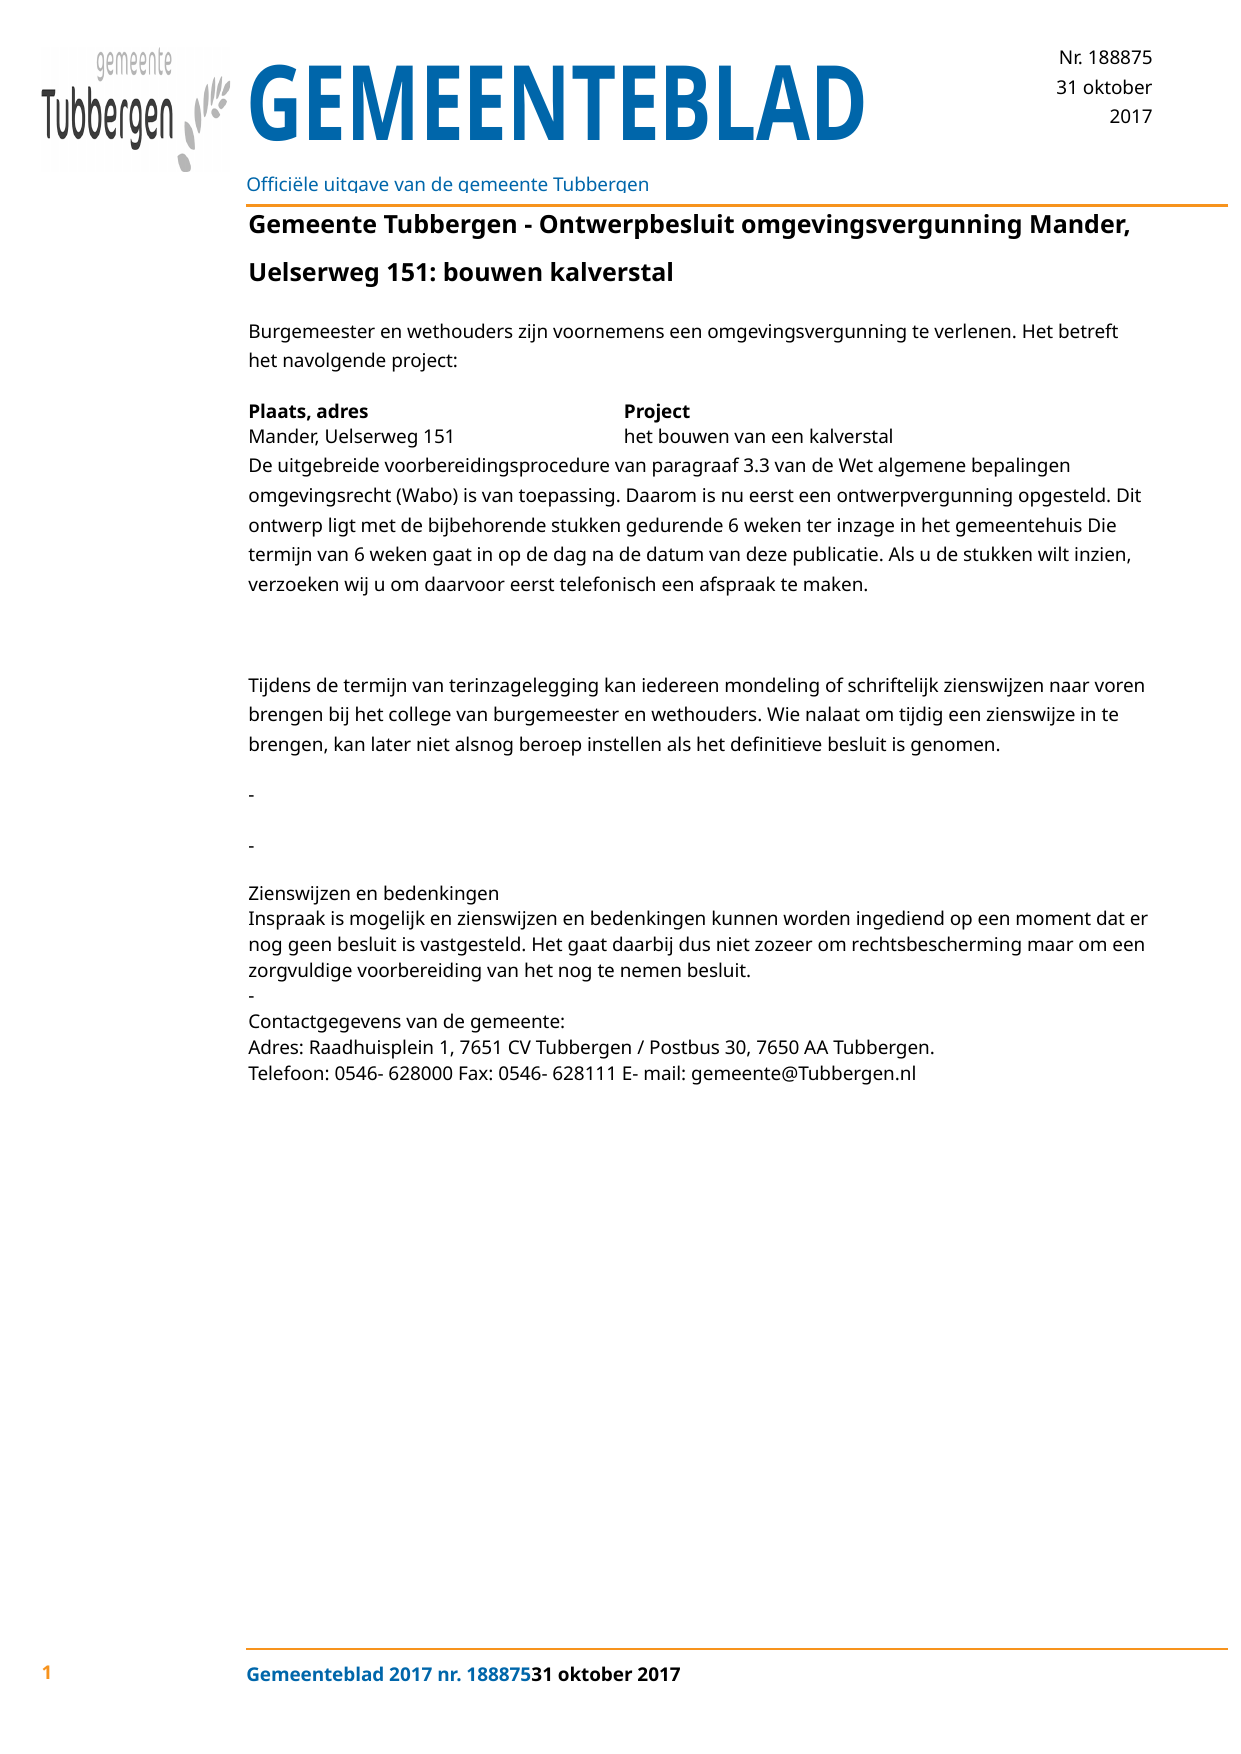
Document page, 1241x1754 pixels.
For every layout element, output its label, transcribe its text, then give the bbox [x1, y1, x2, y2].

picture [41, 47, 231, 172]
text - [248, 983, 1152, 1008]
table_cell het bouwen van een kalverstal [624, 424, 1152, 449]
text Inspraak is mogelijk en zienswijzen en bedenkingen kunnen worden ingediend op een moment dat er nog geen besluit is vastgesteld. Het gaat daarbij dus niet zozeer om rechtsbescherming maar om een zorgvuldige voorbereiding van het nog te nemen besluit. [248, 905, 1152, 983]
text - [248, 832, 1152, 858]
text Contactgegevens van de gemeente: [248, 1008, 1152, 1034]
table_header Project [624, 398, 1152, 424]
text Telefoon: 0546- 628000 Fax: 0546- 628111 E- mail: gemeente@Tubbergen.nl [248, 1060, 1152, 1086]
text Zienswijzen en bedenkingen [248, 880, 1152, 905]
text Adres: Raadhuisplein 1, 7651 CV Tubbergen / Postbus 30, 7650 AA Tubbergen. [248, 1034, 1152, 1060]
text De uitgebreide voorbereidingsprocedure van paragraaf 3.3 van de Wet algemene bepalingen omgevingsrecht (Wabo) is van toepassing. Daarom is nu eerst een ontwerpvergunning opgesteld. Dit ontwerp ligt met de bijbehorende stukken gedurende 6 weken ter inzage in het gemeentehuis Die termijn van 6 weken gaat in op de dag na de datum van deze publicatie. Als u de stukken wilt inzien, verzoeken wij u om daarvoor eerst telefonisch een afspraak te maken. [248, 453, 1152, 597]
text Burgemeester en wethouders zijn voornemens een omgevingsvergunning te verlenen. Het betreft het navolgende project: [248, 318, 1152, 373]
text Gemeente Tubbergen - Ontwerpbesluit omgevingsvergunning Mander, Uelserweg 151: bouwen kalverstal [248, 207, 1152, 288]
table_header Plaats, adres [248, 398, 624, 424]
text Tijdens de termijn van terinzagelegging kan iedereen mondeling of schriftelijk zienswijzen naar voren brengen bij het college van burgemeester en wethouders. Wie nalaat om tijdig een zienswijze in te brengen, kan later niet alsnog beroep instellen als het definitieve besluit is genomen. [248, 672, 1152, 757]
table_cell Mander, Uelserweg 151 [248, 424, 624, 449]
text - [248, 781, 1152, 807]
